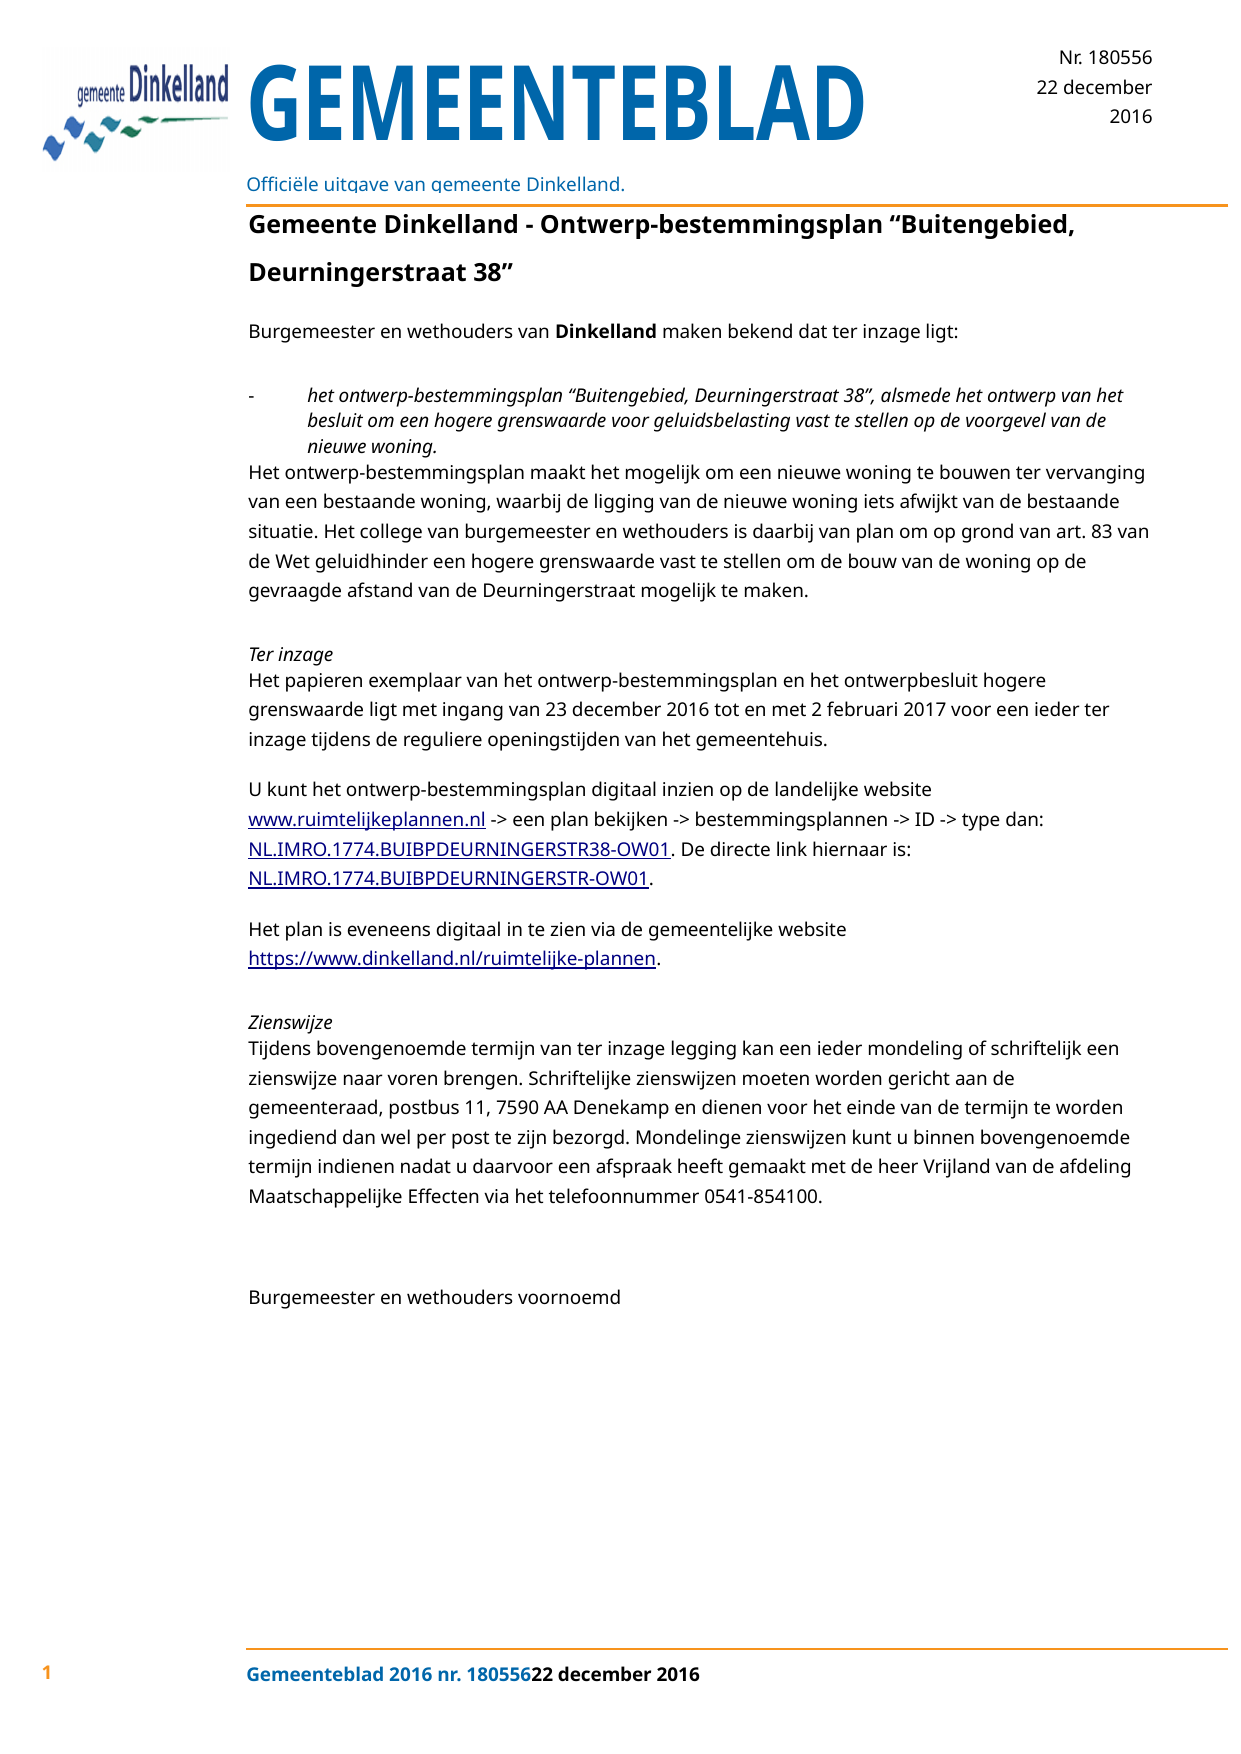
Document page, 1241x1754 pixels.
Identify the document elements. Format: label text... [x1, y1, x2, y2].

text Het papieren exemplaar van het ontwerp-bestemmingsplan en het ontwerpbesluit hogere grenswaarde ligt met ingang van 23 december 2016 tot en met 2 februari 2017 voor een ieder ter inzage tijdens de reguliere openingstijden van het gemeentehuis. [248, 667, 1152, 752]
picture [41, 47, 231, 172]
text Gemeente Dinkelland - Ontwerp-bestemmingsplan “Buitengebied, Deurningerstraat 38” [248, 207, 1152, 288]
text Burgemeester en wethouders van Dinkelland maken bekend dat ter inzage ligt: [248, 318, 1152, 344]
list het ontwerp-bestemmingsplan “Buitengebied, Deurningerstraat 38”, alsmede het ontwerp van het besluit om een hogere grenswaarde voor geluidsbelasting vast te stellen op de voorgevel van de nieuwe woning. [248, 382, 1152, 459]
text U kunt het ontwerp-bestemmingsplan digitaal inzien op de landelijke website www.ruimtelijkeplannen.nl -> een plan bekijken -> bestemmingsplannen -> ID -> type dan: NL.IMRO.1774.BUIBPDEURNINGERSTR38-OW01. De directe link hiernaar is: NL.IMRO.1774.BUIBPDEURNINGERSTR-OW01. [248, 777, 1152, 891]
text Tijdens bovengenoemde termijn van ter inzage legging kan een ieder mondeling of schriftelijk een zienswijze naar voren brengen. Schriftelijke zienswijzen moeten worden gericht aan de gemeenteraad, postbus 11, 7590 AA Denekamp en dienen voor het einde van de termijn te worden ingediend dan wel per post te zijn bezorgd. Mondelinge zienswijzen kunt u binnen bovengenoemde termijn indienen nadat u daarvoor een afspraak heeft gemaakt met de heer Vrijland van de afdeling Maatschappelijke Effecten via het telefoonnummer 0541-854100. [248, 1035, 1152, 1209]
text Het ontwerp-bestemmingsplan maakt het mogelijk om een nieuwe woning te bouwen ter vervanging van een bestaande woning, waarbij de ligging van de nieuwe woning iets afwijkt van de bestaande situatie. Het college van burgemeester en wethouders is daarbij van plan om op grond van art. 83 van de Wet geluidhinder een hogere grenswaarde vast te stellen om de bouw van de woning op de gevraagde afstand van de Deurningerstraat mogelijk te maken. [248, 459, 1152, 603]
text Burgemeester en wethouders voornoemd [248, 1284, 1152, 1309]
text Ter inzage [248, 641, 1152, 667]
text Zienswijze [248, 1009, 1152, 1035]
text Het plan is eveneens digitaal in te zien via de gemeentelijke website https://www.dinkelland.nl/ruimtelijke-plannen. [248, 916, 1152, 971]
